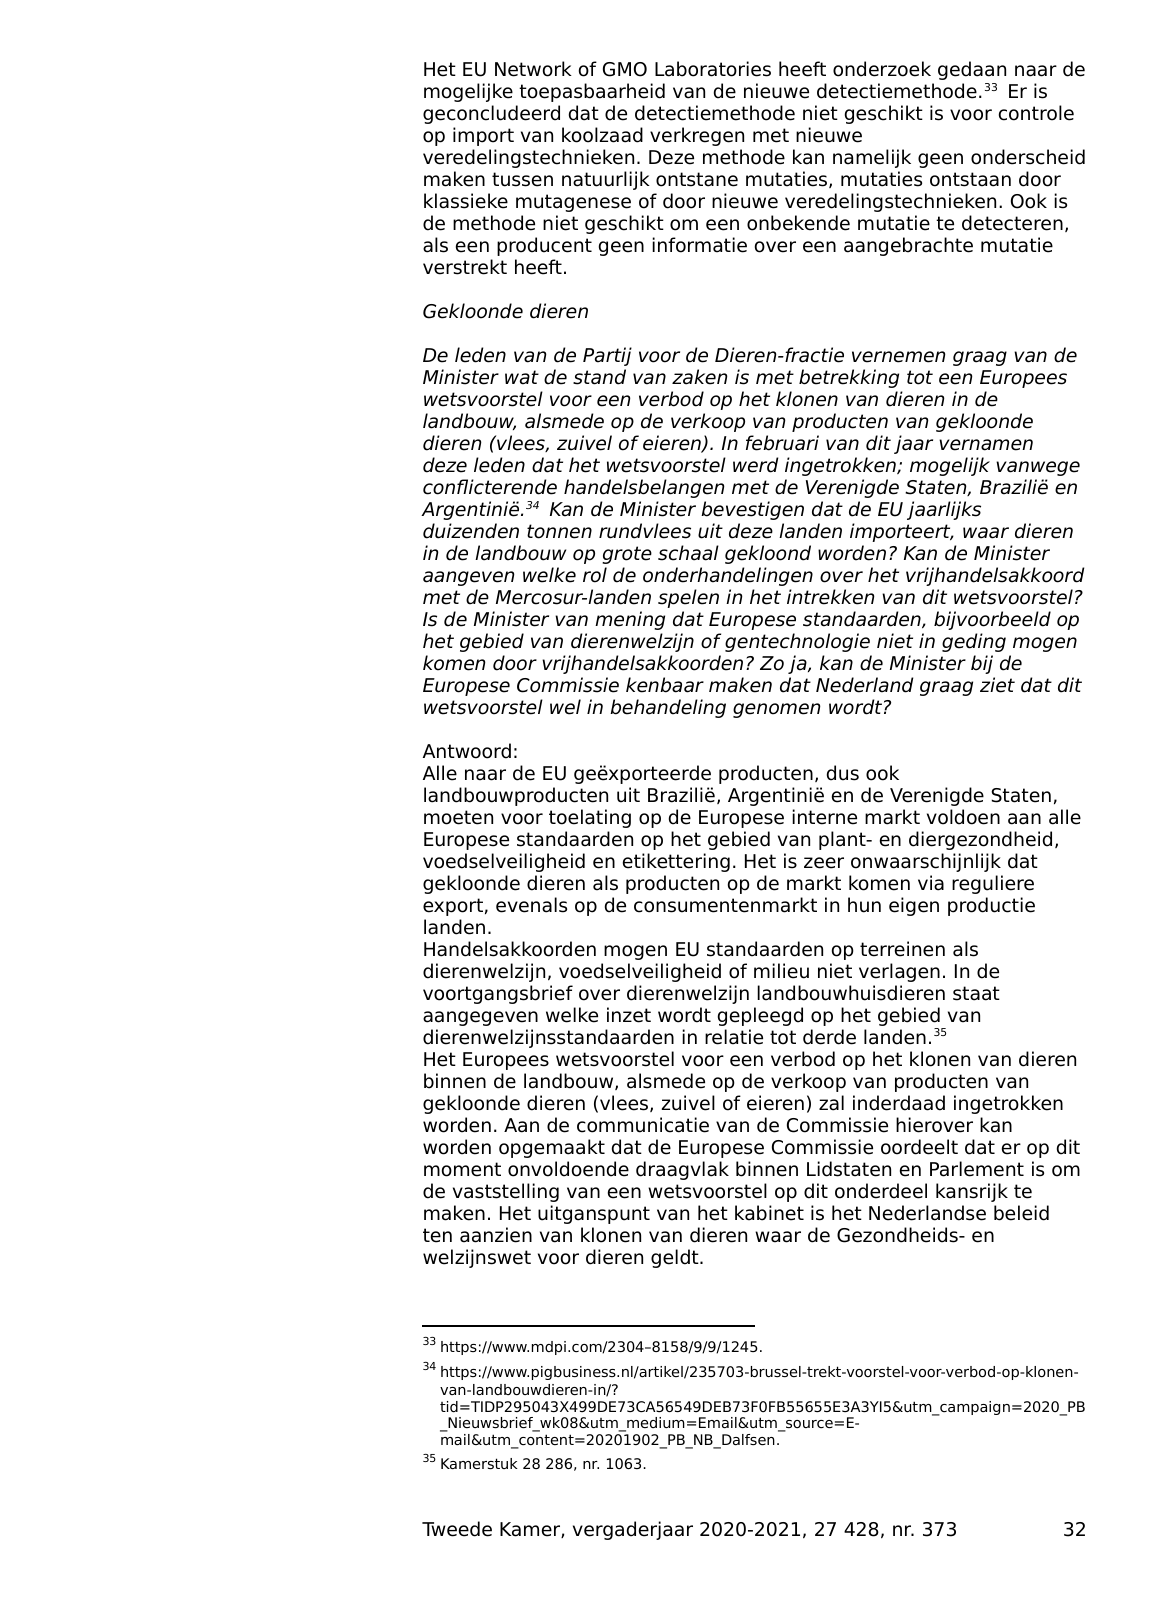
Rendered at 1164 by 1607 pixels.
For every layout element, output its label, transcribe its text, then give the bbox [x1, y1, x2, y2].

text Alle naar de EU geëxporteerde producten, dus ook landbouwproducten uit Brazilië, Argentinië en de Verenigde Staten, moeten voor toelating op de Europese interne markt voldoen aan alle Europese standaarden op het gebied van plant- en diergezondheid, voedselveiligheid en etikettering. Het is zeer onwaarschijnlijk dat gekloonde dieren als producten op de markt komen via reguliere export, evenals op de consumentenmarkt in hun eigen productie landen. [422, 763, 1087, 939]
text Het EU Network of GMO Laboratories heeft onderzoek gedaan naar de mogelijke toepasbaarheid van de nieuwe detectiemethode. Er is geconcludeerd dat de detectiemethode niet geschikt is voor controle op import van koolzaad verkregen met nieuwe veredelingstechnieken. Deze methode kan namelijk geen onderscheid maken tussen natuurlijk ontstane mutaties, mutaties ontstaan door klassieke mutagenese of door nieuwe veredelingstechnieken. Ook is de methode niet geschikt om een onbekende mutatie te detecteren, als een producent geen informatie over een aangebrachte mutatie verstrekt heeft. [422, 59, 1087, 279]
text https://www.pigbusiness.nl/artikel/235703-brussel-trekt-voorstel-voor-verbod-op-klonen-van-landbouwdieren-in/?tid=TIDP295043X499DE73CA56549DEB73F0FB55655E3A3YI5&utm_campaign=2020_PB_Nieuwsbrief_wk08&utm_medium=Email&utm_source=E-mail&utm_content=20201902_PB_NB_Dalfsen. [422, 1360, 1087, 1449]
subtitle Gekloonde dieren [422, 301, 1087, 323]
text Handelsakkoorden mogen EU standaarden op terreinen als dierenwelzijn, voedselveiligheid of milieu niet verlagen. In de voortgangsbrief over dierenwelzijn landbouwhuisdieren staat aangegeven welke inzet wordt gepleegd op het gebied van dierenwelzijnsstandaarden in relatie tot derde landen. [422, 939, 1087, 1049]
text https://www.mdpi.com/2304–8158/9/9/1245. [422, 1335, 1087, 1357]
text Het Europees wetsvoorstel voor een verbod op het klonen van dieren binnen de landbouw, alsmede op de verkoop van producten van gekloonde dieren (vlees, zuivel of eieren) zal inderdaad ingetrokken worden. Aan de communicatie van de Commissie hierover kan worden opgemaakt dat de Europese Commissie oordeelt dat er op dit moment onvoldoende draagvlak binnen Lidstaten en Parlement is om de vaststelling van een wetsvoorstel op dit onderdeel kansrijk te maken. Het uitganspunt van het kabinet is het Nederlandse beleid ten aanzien van klonen van dieren waar de Gezondheids- en welzijnswet voor dieren geldt. [422, 1049, 1087, 1268]
text Kamerstuk 28 286, nr. 1063. [422, 1452, 1087, 1474]
text Antwoord: [422, 741, 1087, 763]
text De leden van de Partij voor de Dieren-fractie vernemen graag van de Minister wat de stand van zaken is met betrekking tot een Europees wetsvoorstel voor een verbod op het klonen van dieren in de landbouw, alsmede op de verkoop van producten van gekloonde dieren (vlees, zuivel of eieren). In februari van dit jaar vernamen deze leden dat het wetsvoorstel werd ingetrokken; mogelijk vanwege conflicterende handelsbelangen met de Verenigde Staten, Brazilië en Argentinië. Kan de Minister bevestigen dat de EU jaarlijks duizenden tonnen rundvlees uit deze landen importeert, waar dieren in de landbouw op grote schaal gekloond worden? Kan de Minister aangeven welke rol de onderhandelingen over het vrijhandelsakkoord met de Mercosur-landen spelen in het intrekken van dit wetsvoorstel? Is de Minister van mening dat Europese standaarden, bijvoorbeeld op het gebied van dierenwelzijn of gentechnologie niet in geding mogen komen door vrijhandelsakkoorden? Zo ja, kan de Minister bij de Europese Commissie kenbaar maken dat Nederland graag ziet dat dit wetsvoorstel wel in behandeling genomen wordt? [422, 345, 1087, 719]
